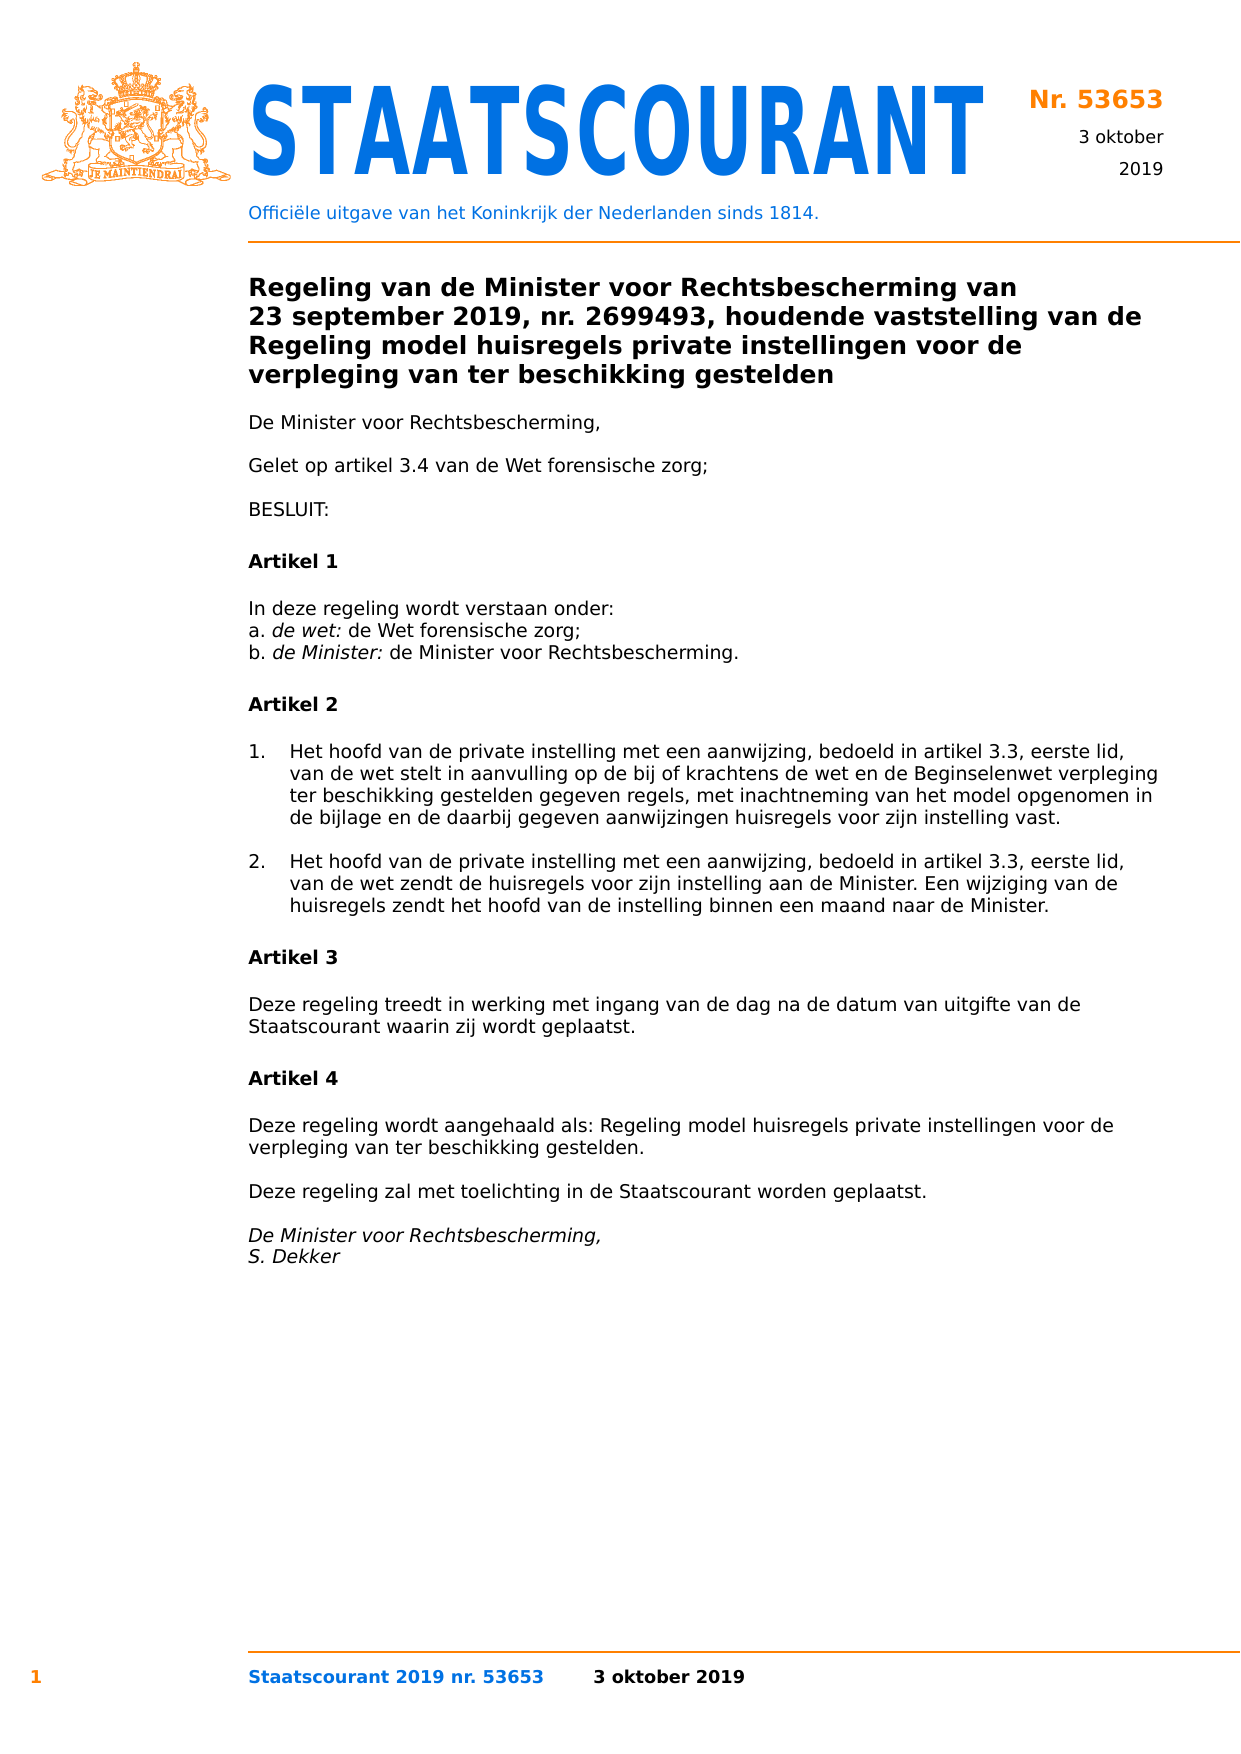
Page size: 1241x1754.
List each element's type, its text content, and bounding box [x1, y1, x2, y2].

text a. de wet: de Wet forensische zorg; [248, 620, 1163, 642]
text Gelet op artikel 3.4 van de Wet forensische zorg; [248, 455, 1163, 477]
table_header Nr. 53653 [998, 62, 1240, 121]
text 2. Het hoofd van de private instelling met een aanwijzing, bedoeld in artikel 3.3, eerste lid, van de wet zendt de huisregels voor zijn instelling aan de Minister. Een wijziging van de huisregels zendt het hoofd van de instelling binnen een maand naar de Minister. [248, 851, 1163, 917]
subtitle Regeling van de Minister voor Rechtsbescherming van 23 september 2019, nr. 2699493, houdende vaststelling van de Regeling model huisregels private instellingen voor de verpleging van ter beschikking gestelden [248, 273, 1163, 390]
subtitle Artikel 2 [248, 694, 1163, 716]
table_header [25, 62, 248, 241]
text De Minister voor Rechtsbescherming, S. Dekker [248, 1224, 1163, 1268]
picture [41, 62, 231, 186]
table_cell Officiële uitgave van het Koninkrijk der Nederlanden sinds 1814. [248, 203, 1240, 241]
table_header STAATSCOURANT [248, 62, 998, 203]
text BESLUIT: [248, 499, 1163, 521]
subtitle Artikel 4 [248, 1068, 1163, 1090]
subtitle Artikel 3 [248, 947, 1163, 969]
subtitle Artikel 1 [248, 551, 1163, 573]
text In deze regeling wordt verstaan onder: [248, 598, 1163, 620]
table_cell 2019 [998, 153, 1240, 203]
text Deze regeling zal met toelichting in de Staatscourant worden geplaatst. [248, 1181, 1163, 1203]
table_cell 3 oktober [998, 121, 1240, 153]
text b. de Minister: de Minister voor Rechtsbescherming. [248, 642, 1163, 664]
text Deze regeling wordt aangehaald als: Regeling model huisregels private instellingen voor de verpleging van ter beschikking gestelden. [248, 1115, 1163, 1159]
text Deze regeling treedt in werking met ingang van de dag na de datum van uitgifte van de Staatscourant waarin zij wordt geplaatst. [248, 994, 1163, 1038]
text 1. Het hoofd van de private instelling met een aanwijzing, bedoeld in artikel 3.3, eerste lid, van de wet stelt in aanvulling op de bij of krachtens de wet en de Beginselenwet verpleging ter beschikking gestelden gegeven regels, met inachtneming van het model opgenomen in de bijlage en de daarbij gegeven aanwijzingen huisregels voor zijn instelling vast. [248, 741, 1163, 829]
text De Minister voor Rechtsbescherming, [248, 412, 1163, 433]
